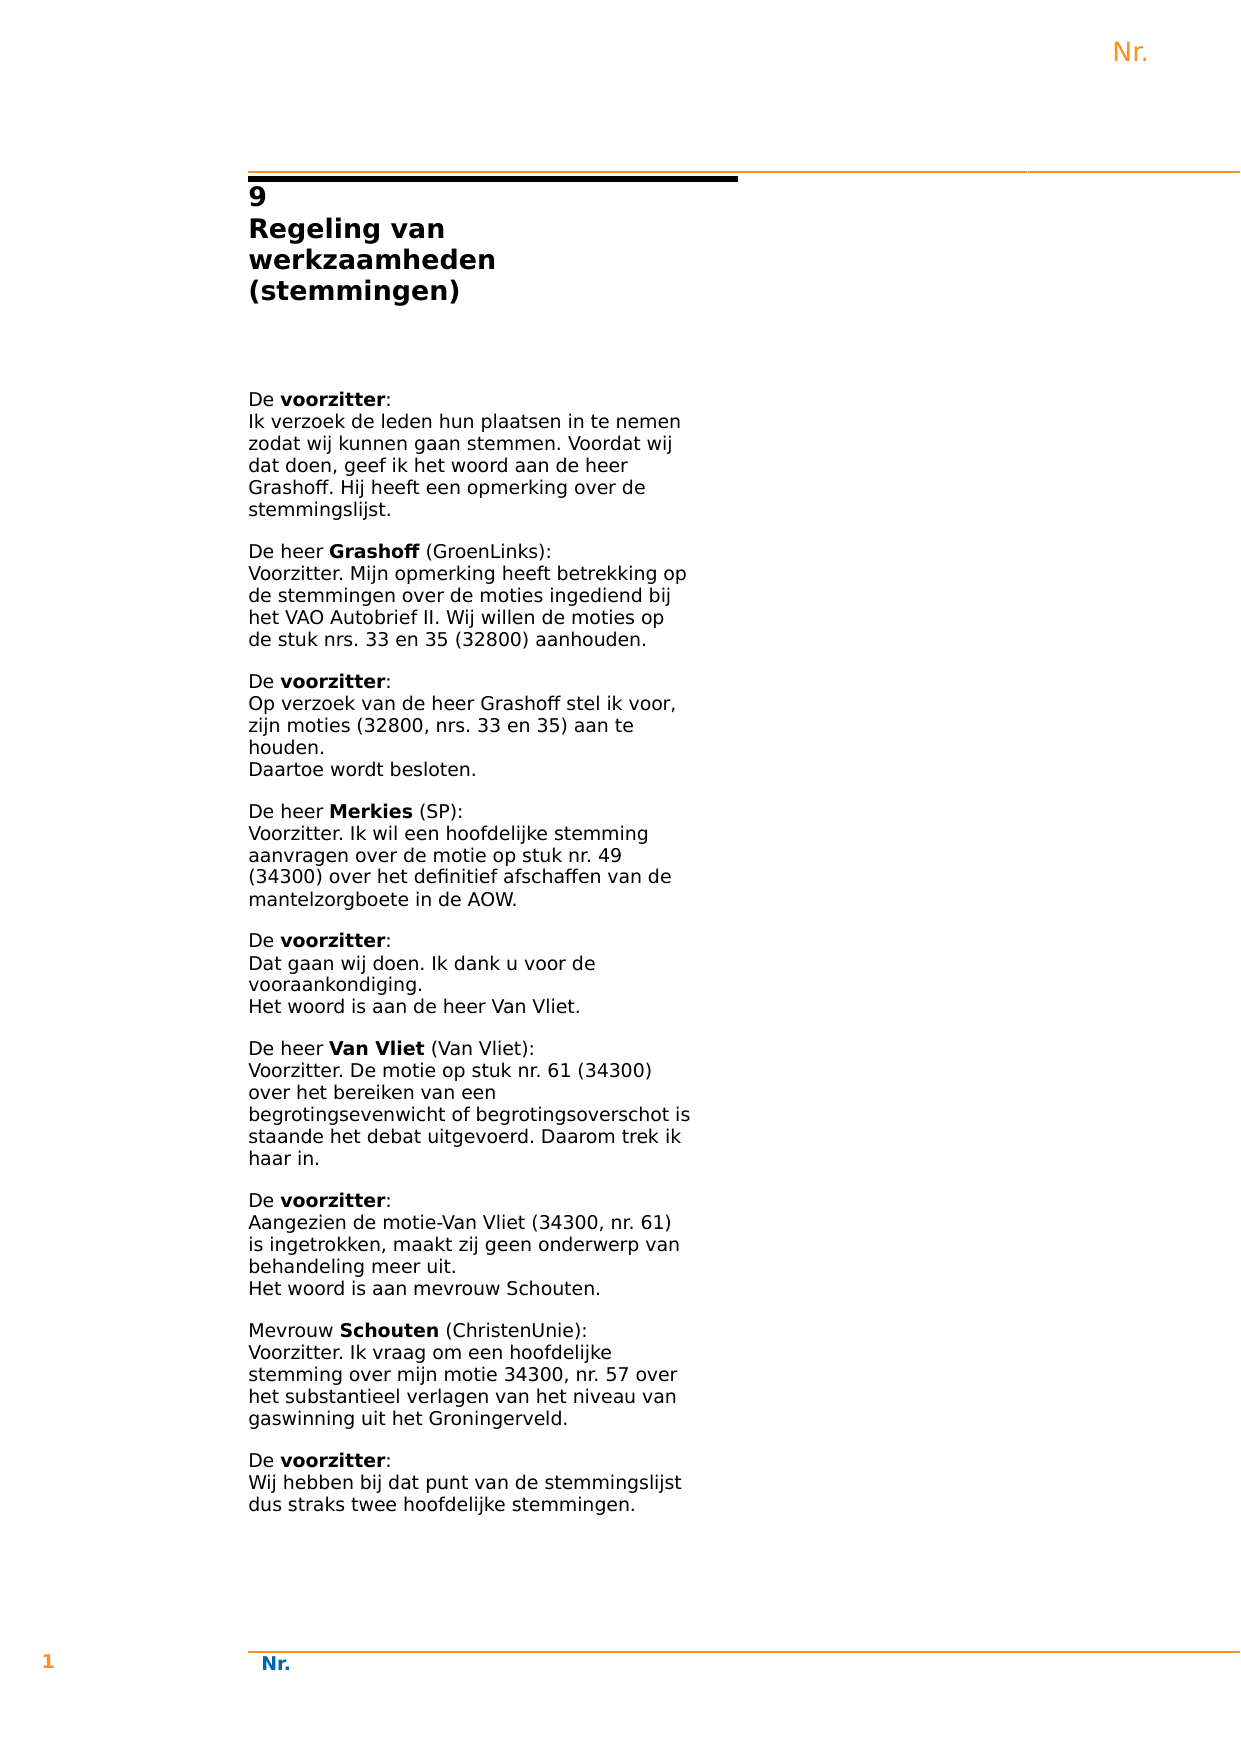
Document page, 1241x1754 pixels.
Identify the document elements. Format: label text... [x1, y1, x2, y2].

text De heer Merkies (SP): [248, 801, 691, 822]
text De heer Van Vliet (Van Vliet): [248, 1038, 691, 1060]
text Mevrouw Schouten (ChristenUnie): [248, 1320, 691, 1342]
text De voorzitter: [248, 671, 691, 693]
text Het woord is aan de heer Van Vliet. [248, 996, 691, 1018]
text De heer Grashoff (GroenLinks): [248, 541, 691, 563]
text De voorzitter: [248, 1450, 691, 1472]
text De voorzitter: [248, 389, 691, 411]
text Aangezien de motie-Van Vliet (34300, nr. 61) is ingetrokken, maakt zij geen onderwerp van behandeling meer uit. [248, 1212, 691, 1278]
text Op verzoek van de heer Grashoff stel ik voor, zijn moties (32800, nrs. 33 en 35) aan te houden. [248, 693, 691, 758]
text Voorzitter. Ik wil een hoofdelijke stemming aanvragen over de motie op stuk nr. 49 (34300) over het definitief afschaffen van de mantelzorgboete in de AOW. [248, 822, 691, 910]
text De voorzitter: [248, 930, 691, 952]
text Voorzitter. De motie op stuk nr. 61 (34300) over het bereiken van een begrotingsevenwicht of begrotingsoverschot is staande het debat uitgevoerd. Daarom trek ik haar in. [248, 1060, 691, 1170]
text Voorzitter. Ik vraag om een hoofdelijke stemming over mijn motie 34300, nr. 57 over het substantieel verlagen van het niveau van gaswinning uit het Groningerveld. [248, 1342, 691, 1430]
text Het woord is aan mevrouw Schouten. [248, 1278, 691, 1300]
text Ik verzoek de leden hun plaatsen in te nemen zodat wij kunnen gaan stemmen. Voordat wij dat doen, geef ik het woord aan de heer Grashoff. Hij heeft een opmerking over de stemmingslijst. [248, 411, 691, 521]
text Voorzitter. Mijn opmerking heeft betrekking op de stemmingen over de moties ingediend bij het VAO Autobrief II. Wij willen de moties op de stuk nrs. 33 en 35 (32800) aanhouden. [248, 563, 691, 651]
title 9 Regeling van werkzaamheden (stemmingen) [248, 182, 691, 307]
text De voorzitter: [248, 1190, 691, 1212]
text Wij hebben bij dat punt van de stemmingslijst dus straks twee hoofdelijke stemmingen. [248, 1472, 691, 1516]
text Dat gaan wij doen. Ik dank u voor de vooraankondiging. [248, 952, 691, 996]
text Daartoe wordt besloten. [248, 758, 691, 781]
